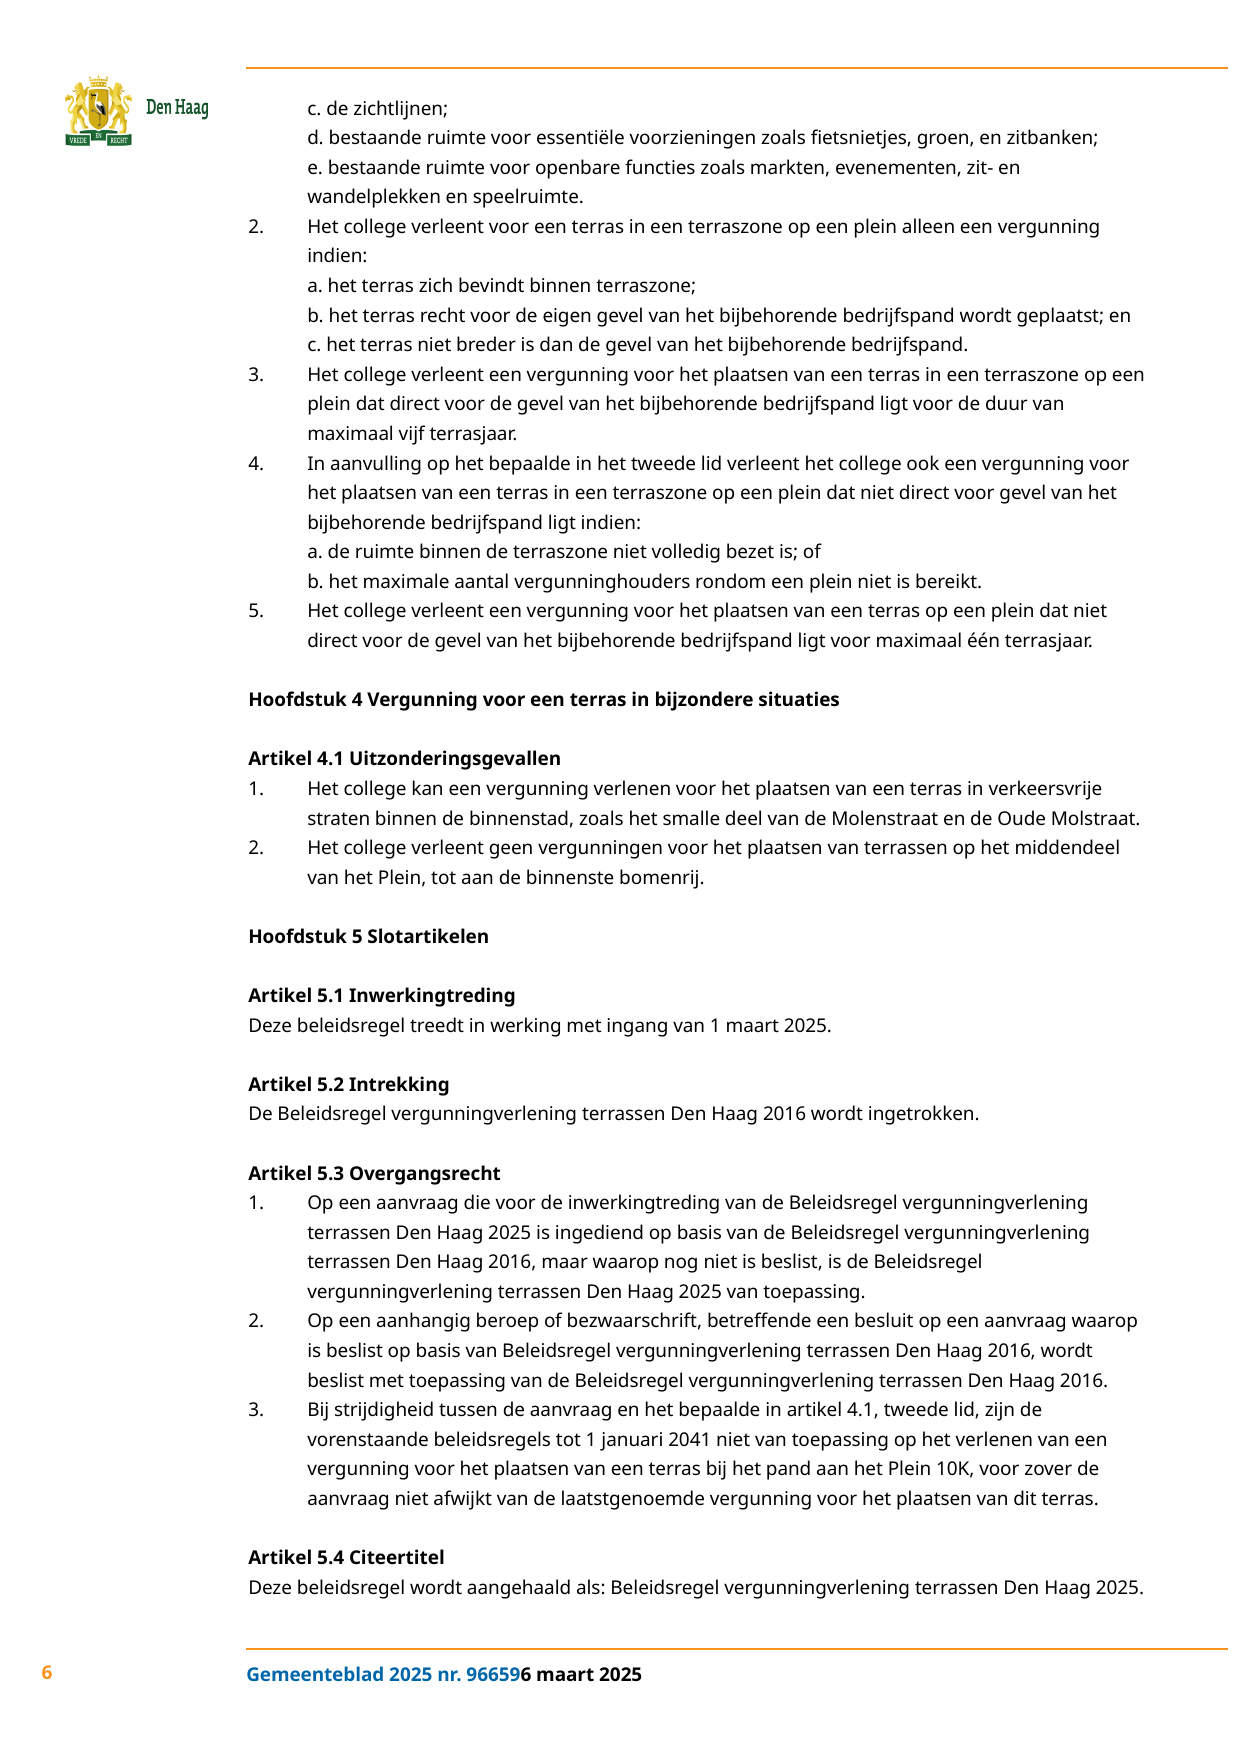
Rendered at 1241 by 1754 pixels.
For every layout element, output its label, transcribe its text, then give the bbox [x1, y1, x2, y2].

list Het college verleent voor een terras in een terraszone op een plein alleen een vergunning indien: [248, 213, 1152, 268]
list a. het terras zich bevindt binnen terraszone; [248, 272, 1152, 298]
list a. de ruimte binnen de terraszone niet volledig bezet is; of [248, 538, 1152, 564]
text Artikel 5.3 Overgangsrecht [248, 1160, 1152, 1186]
text Hoofdstuk 5 Slotartikelen [248, 923, 1152, 949]
list Op een aanvraag die voor de inwerkingtreding van de Beleidsregel vergunningverlening terrassen Den Haag 2025 is ingediend op basis van de Beleidsregel vergunningverlening terrassen Den Haag 2016, maar waarop nog niet is beslist, is de Beleidsregel vergunningverlening terrassen Den Haag 2025 van toepassing. [248, 1189, 1152, 1304]
list Het college kan een vergunning verlenen voor het plaatsen van een terras in verkeersvrije straten binnen de binnenstad, zoals het smalle deel van de Molenstraat en de Oude Molstraat. [248, 775, 1152, 831]
list e. bestaande ruimte voor openbare functies zoals markten, evenementen, zit- en wandelplekken en speelruimte. [248, 154, 1152, 209]
list c. de zichtlijnen; [248, 95, 1152, 121]
text De Beleidsregel vergunningverlening terrassen Den Haag 2016 wordt ingetrokken. [248, 1101, 1152, 1126]
text Hoofdstuk 4 Vergunning voor een terras in bijzondere situaties [248, 686, 1152, 712]
text Deze beleidsregel treedt in werking met ingang van 1 maart 2025. [248, 1012, 1152, 1038]
list b. het maximale aantal vergunninghouders rondom een plein niet is bereikt. [248, 568, 1152, 594]
list Het college verleent geen vergunningen voor het plaatsen van terrassen op het middendeel van het Plein, tot aan de binnenste bomenrij. [248, 834, 1152, 890]
list d. bestaande ruimte voor essentiële voorzieningen zoals fietsnietjes, groen, en zitbanken; [248, 124, 1152, 150]
text Deze beleidsregel wordt aangehaald als: Beleidsregel vergunningverlening terrassen Den Haag 2025. [248, 1574, 1152, 1600]
text Artikel 4.1 Uitzonderingsgevallen [248, 746, 1152, 771]
text Artikel 5.2 Intrekking [248, 1071, 1152, 1097]
list Het college verleent een vergunning voor het plaatsen van een terras op een plein dat niet direct voor de gevel van het bijbehorende bedrijfspand ligt voor maximaal één terrasjaar. [248, 598, 1152, 653]
text Artikel 5.4 Citeertitel [248, 1544, 1152, 1570]
list Op een aanhangig beroep of bezwaarschrift, betreffende een besluit op een aanvraag waarop is beslist op basis van Beleidsregel vergunningverlening terrassen Den Haag 2016, wordt beslist met toepassing van de Beleidsregel vergunningverlening terrassen Den Haag 2016. [248, 1308, 1152, 1393]
list c. het terras niet breder is dan de gevel van het bijbehorende bedrijfspand. [248, 331, 1152, 357]
list In aanvulling op het bepaalde in het tweede lid verleent het college ook een vergunning voor het plaatsen van een terras in een terraszone op een plein dat niet direct voor gevel van het bijbehorende bedrijfspand ligt indien: [248, 450, 1152, 535]
list Bij strijdigheid tussen de aanvraag en het bepaalde in artikel 4.1, tweede lid, zijn de vorenstaande beleidsregels tot 1 januari 2041 niet van toepassing op het verlenen van een vergunning voor het plaatsen van een terras bij het pand aan het Plein 10K, voor zover de aanvraag niet afwijkt van de laatstgenoemde vergunning voor het plaatsen van dit terras. [248, 1396, 1152, 1511]
text Artikel 5.1 Inwerkingtreding [248, 982, 1152, 1008]
picture [41, 47, 231, 172]
list Het college verleent een vergunning voor het plaatsen van een terras in een terraszone op een plein dat direct voor de gevel van het bijbehorende bedrijfspand ligt voor de duur van maximaal vijf terrasjaar. [248, 361, 1152, 446]
list b. het terras recht voor de eigen gevel van het bijbehorende bedrijfspand wordt geplaatst; en [248, 302, 1152, 328]
